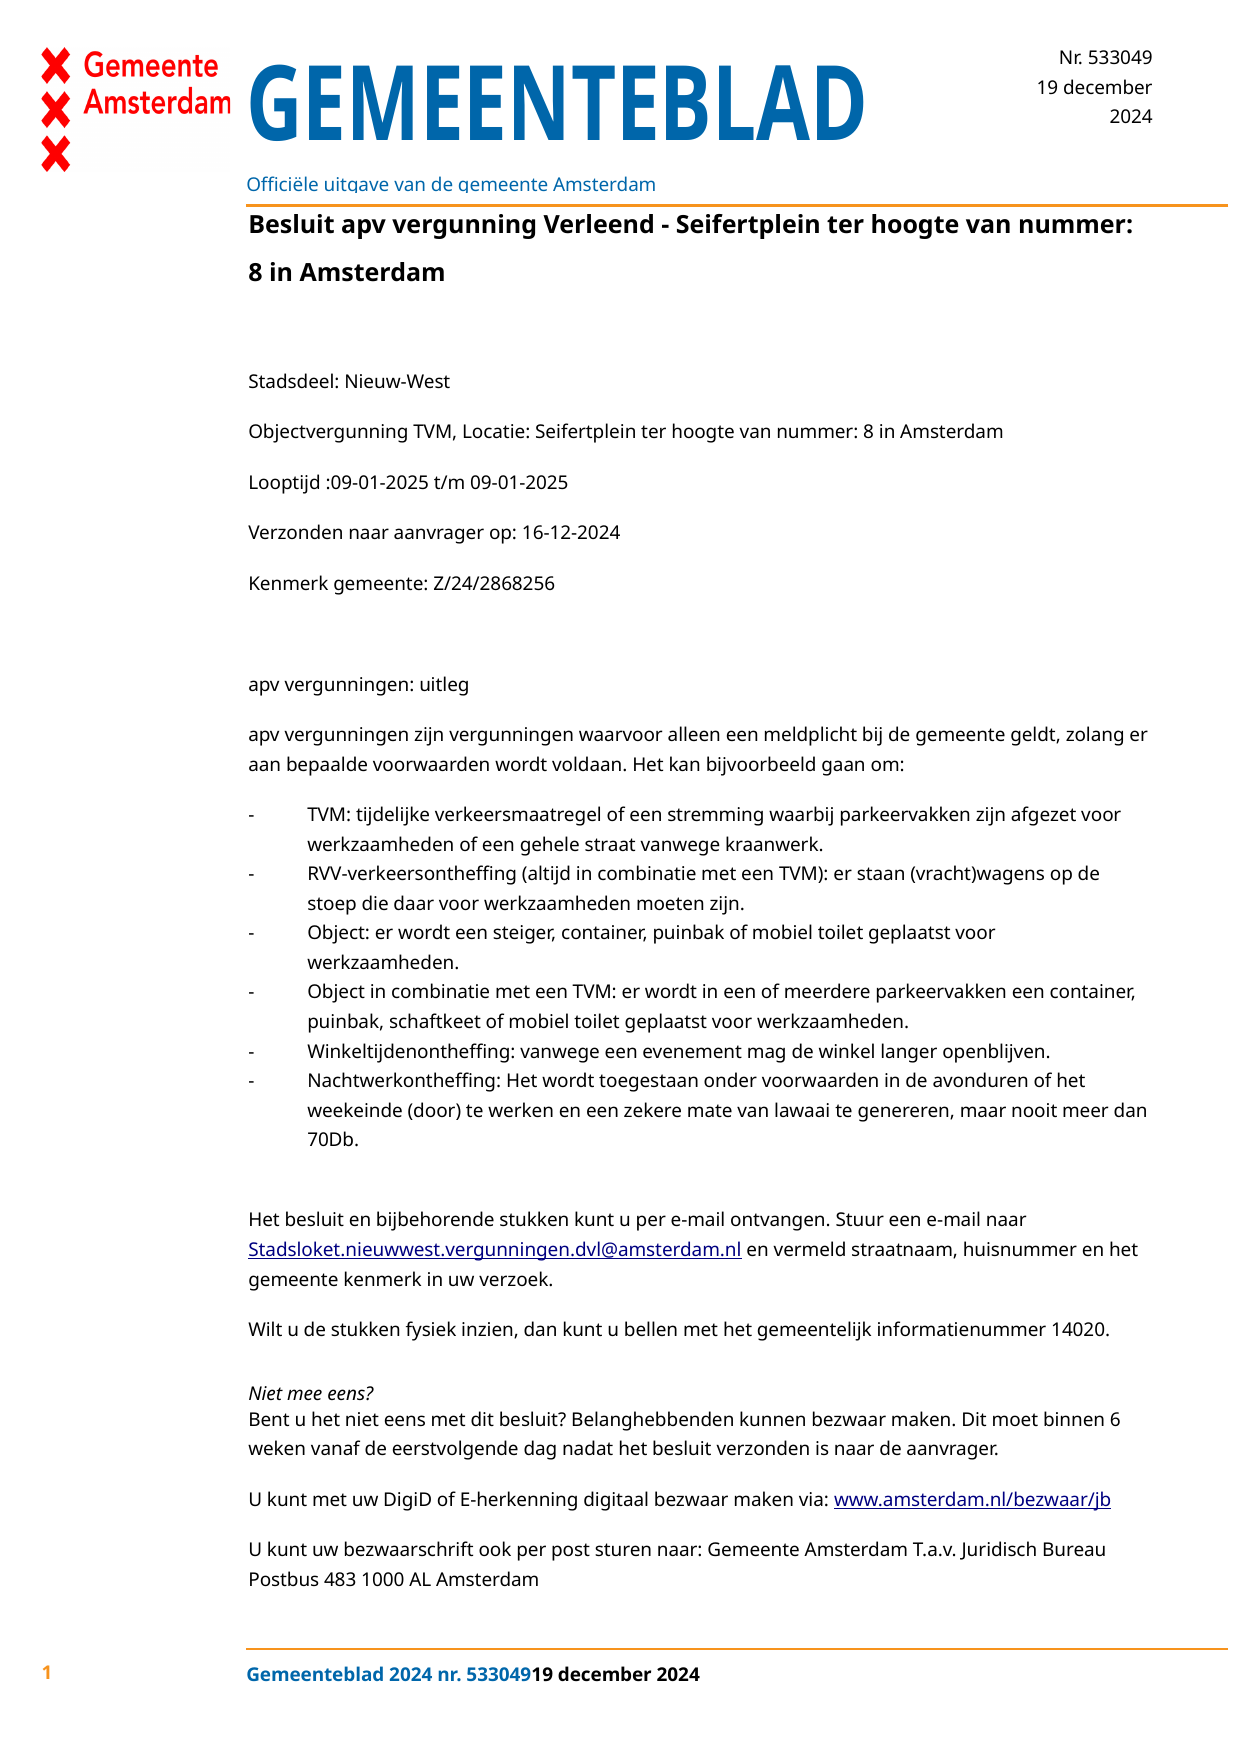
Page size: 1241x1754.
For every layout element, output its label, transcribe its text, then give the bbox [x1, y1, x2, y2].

picture [41, 47, 231, 172]
text Het besluit en bijbehorende stukken kunt u per e-mail ontvangen. Stuur een e-mail naar Stadsloket.nieuwwest.vergunningen.dvl@amsterdam.nl en vermeld straatnaam, huisnummer en het gemeente kenmerk in uw verzoek. [248, 1207, 1152, 1292]
text Wilt u de stukken fysiek inzien, dan kunt u bellen met het gemeentelijk informatienummer 14020. [248, 1316, 1152, 1342]
text Besluit apv vergunning Verleend - Seifertplein ter hoogte van nummer: 8 in Amsterdam [248, 207, 1152, 288]
text Stadsdeel: Nieuw-West [248, 368, 1152, 394]
list TVM: tijdelijke verkeersmaatregel of een stremming waarbij parkeervakken zijn afgezet voor werkzaamheden of een gehele straat vanwege kraanwerk. [248, 801, 1152, 857]
text Objectvergunning TVM, Locatie: Seifertplein ter hoogte van nummer: 8 in Amsterdam [248, 419, 1152, 444]
list Object: er wordt een steiger, container, puinbak of mobiel toilet geplaatst voor werkzaamheden. [248, 919, 1152, 975]
list Nachtwerkontheffing: Het wordt toegestaan onder voorwaarden in de avonduren of het weekeinde (door) te werken en een zekere mate van lawaai te genereren, maar nooit meer dan 70Db. [248, 1067, 1152, 1152]
text U kunt uw bezwaarschrift ook per post sturen naar: Gemeente Amsterdam T.a.v. Juridisch Bureau Postbus 483 1000 AL Amsterdam [248, 1536, 1152, 1592]
text Bent u het niet eens met dit besluit? Belanghebbenden kunnen bezwaar maken. Dit moet binnen 6 weken vanaf de eerstvolgende dag nadat het besluit verzonden is naar de aanvrager. [248, 1406, 1152, 1461]
text Looptijd :09-01-2025 t/m 09-01-2025 [248, 469, 1152, 495]
text Verzonden naar aanvrager op: 16-12-2024 [248, 519, 1152, 545]
text U kunt met uw DigiD of E-herkenning digitaal bezwaar maken via: www.amsterdam.nl/bezwaar/jb [248, 1486, 1152, 1512]
list Winkeltijdenontheffing: vanwege een evenement mag de winkel langer openblijven. [248, 1038, 1152, 1064]
list Object in combinatie met een TVM: er wordt in een of meerdere parkeervakken een container, puinbak, schaftkeet of mobiel toilet geplaatst voor werkzaamheden. [248, 979, 1152, 1034]
text Niet mee eens? [248, 1380, 1152, 1406]
text apv vergunningen zijn vergunningen waarvoor alleen een meldplicht bij de gemeente geldt, zolang er aan bepaalde voorwaarden wordt voldaan. Het kan bijvoorbeeld gaan om: [248, 721, 1152, 777]
text apv vergunningen: uitleg [248, 671, 1152, 697]
text Kenmerk gemeente: Z/24/2868256 [248, 570, 1152, 596]
list RVV-verkeersontheffing (altijd in combinatie met een TVM): er staan (vracht)wagens op de stoep die daar voor werkzaamheden moeten zijn. [248, 860, 1152, 916]
